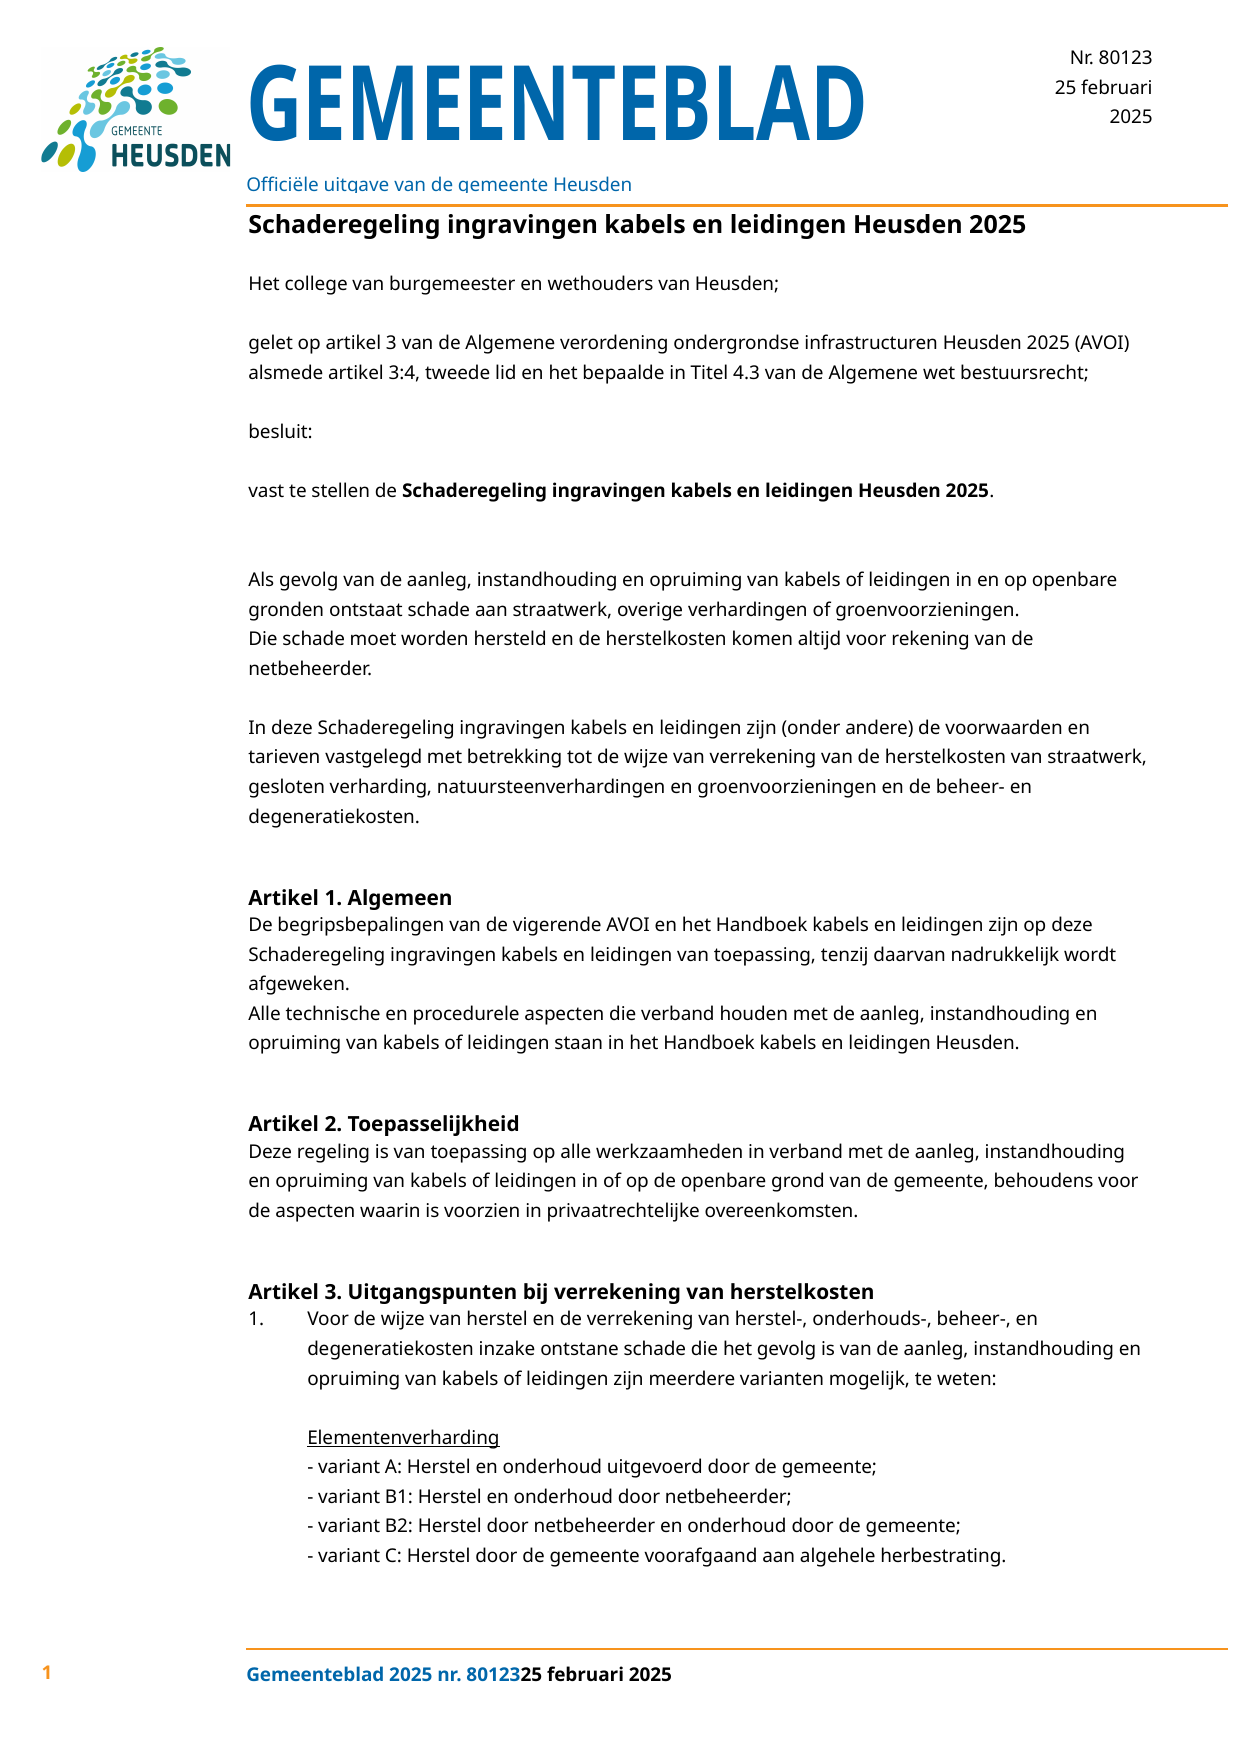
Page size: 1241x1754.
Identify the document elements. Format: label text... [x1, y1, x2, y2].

list - variant B1: Herstel en onderhoud door netbeheerder; [248, 1483, 1152, 1509]
text vast te stellen de Schaderegeling ingravingen kabels en leidingen Heusden 2025. [248, 477, 1152, 503]
list - variant A: Herstel en onderhoud uitgevoerd door de gemeente; [248, 1453, 1152, 1479]
text Die schade moet worden hersteld en de herstelkosten komen altijd voor rekening van de netbeheerder. [248, 625, 1152, 681]
text Artikel 2. Toepasselijkheid [248, 1109, 1152, 1138]
text Het college van burgemeester en wethouders van Heusden; [248, 270, 1152, 296]
text Artikel 1. Algemeen [248, 883, 1152, 911]
text Als gevolg van de aanleg, instandhouding en opruiming van kabels of leidingen in en op openbare gronden ontstaat schade aan straatwerk, overige verhardingen of groenvoorzieningen. [248, 566, 1152, 621]
list - variant C: Herstel door de gemeente voorafgaand aan algehele herbestrating. [248, 1542, 1152, 1568]
list - variant B2: Herstel door netbeheerder en onderhoud door de gemeente; [248, 1513, 1152, 1538]
list Voor de wijze van herstel en de verrekening van herstel-, onderhouds-, beheer-, en degeneratiekosten inzake ontstane schade die het gevolg is van de aanleg, instandhouding en opruiming van kabels of leidingen zijn meerdere varianten mogelijk, te weten: [248, 1306, 1152, 1391]
text Alle technische en procedurele aspecten die verband houden met de aanleg, instandhouding en opruiming van kabels of leidingen staan in het Handboek kabels en leidingen Heusden. [248, 1000, 1152, 1055]
text In deze Schaderegeling ingravingen kabels en leidingen zijn (onder andere) de voorwaarden en tarieven vastgelegd met betrekking tot de wijze van verrekening van de herstelkosten van straatwerk, gesloten verharding, natuursteenverhardingen en groenvoorzieningen en de beheer- en degeneratiekosten. [248, 714, 1152, 828]
picture [41, 47, 231, 172]
list Elementenverharding [248, 1424, 1152, 1450]
text Schaderegeling ingravingen kabels en leidingen Heusden 2025 [248, 207, 1152, 241]
text gelet op artikel 3 van de Algemene verordening ondergrondse infrastructuren Heusden 2025 (AVOI) alsmede artikel 3:4, tweede lid en het bepaalde in Titel 4.3 van de Algemene wet bestuursrecht; [248, 329, 1152, 385]
text besluit: [248, 418, 1152, 444]
text De begripsbepalingen van de vigerende AVOI en het Handboek kabels en leidingen zijn op deze Schaderegeling ingravingen kabels en leidingen van toepassing, tenzij daarvan nadrukkelijk wordt afgeweken. [248, 911, 1152, 996]
text Artikel 3. Uitgangspunten bij verrekening van herstelkosten [248, 1277, 1152, 1306]
text Deze regeling is van toepassing op alle werkzaamheden in verband met de aanleg, instandhouding en opruiming van kabels of leidingen in of op de openbare grond van de gemeente, behoudens voor de aspecten waarin is voorzien in privaatrechtelijke overeenkomsten. [248, 1138, 1152, 1223]
